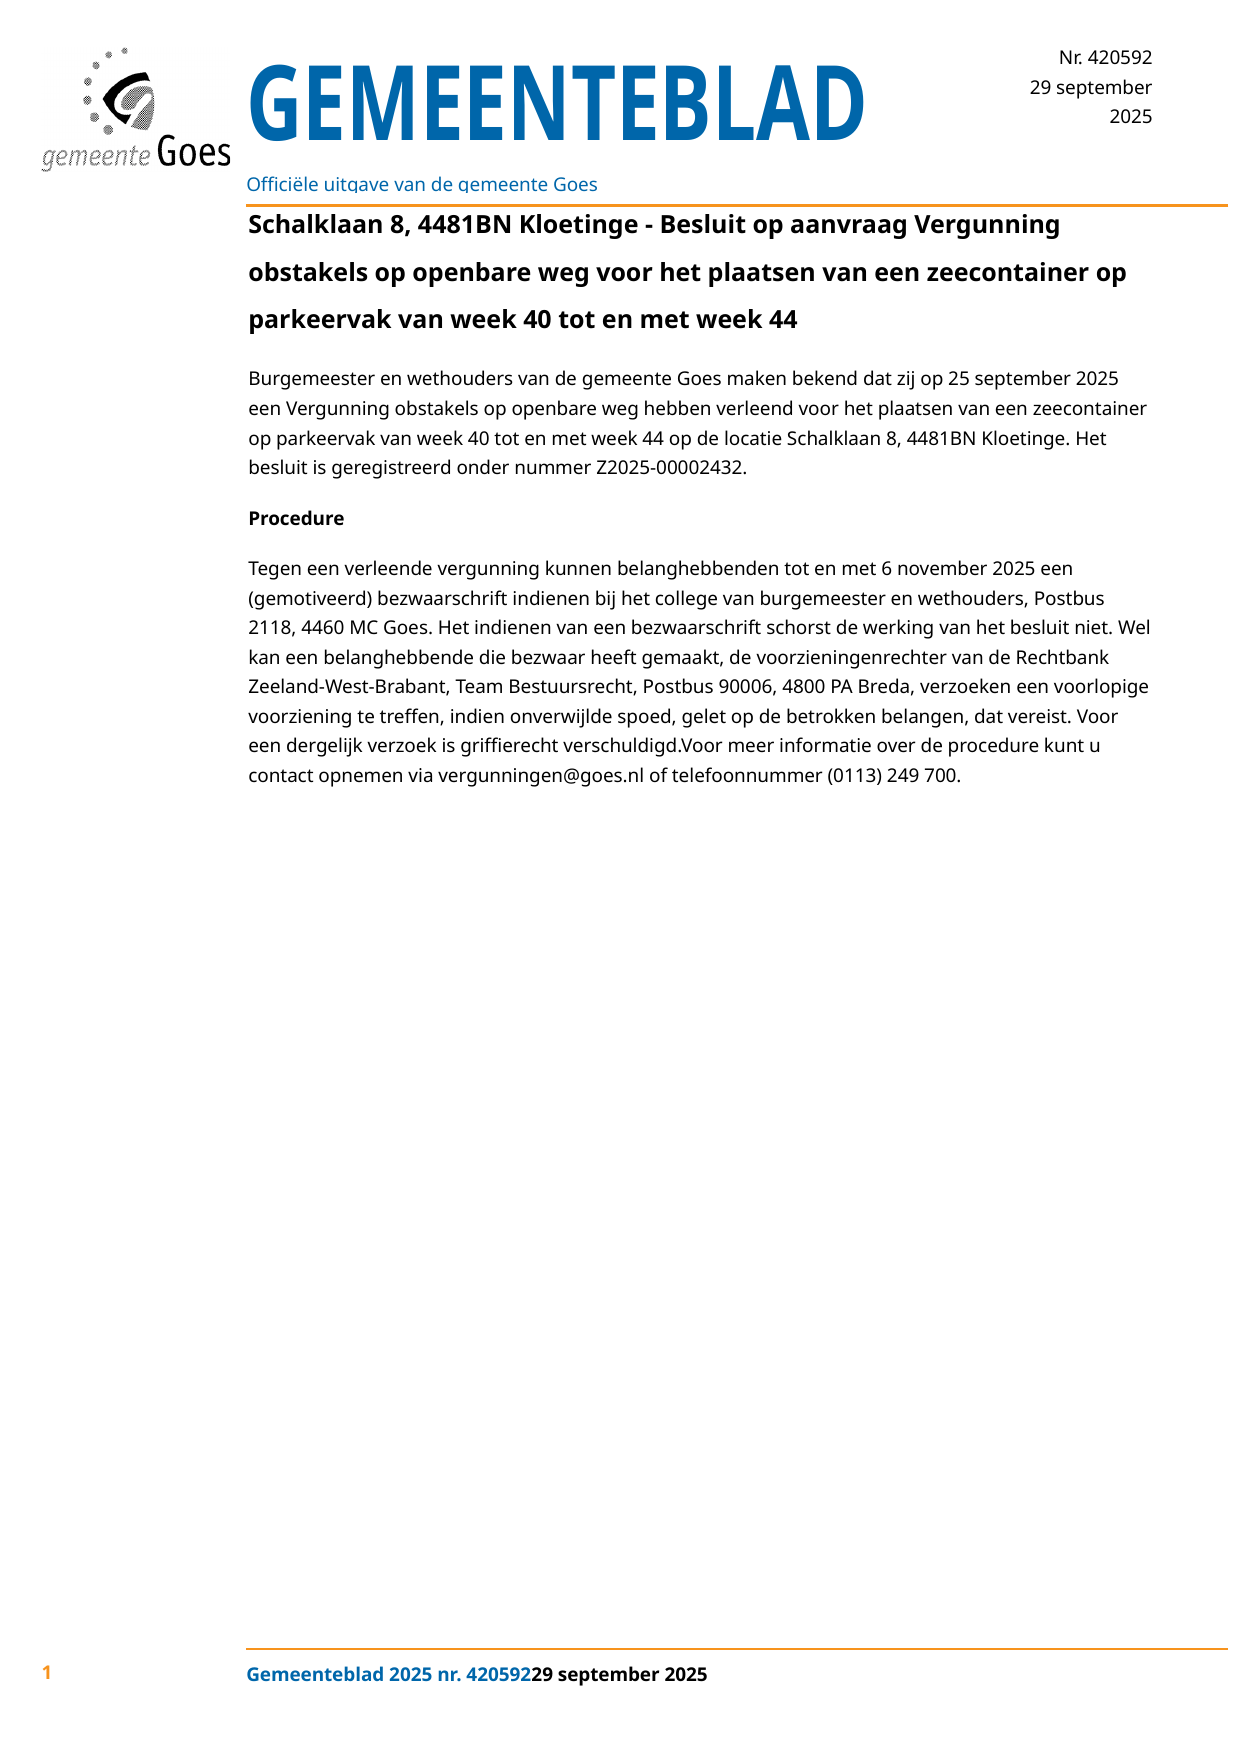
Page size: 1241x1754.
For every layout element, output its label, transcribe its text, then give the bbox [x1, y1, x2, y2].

text Burgemeester en wethouders van de gemeente Goes maken bekend dat zij op 25 september 2025 een Vergunning obstakels op openbare weg hebben verleend voor het plaatsen van een zeecontainer op parkeervak van week 40 tot en met week 44 op de locatie Schalklaan 8, 4481BN Kloetinge. Het besluit is geregistreerd onder nummer Z2025-00002432. [248, 366, 1152, 480]
picture [41, 47, 231, 172]
text Schalklaan 8, 4481BN Kloetinge - Besluit op aanvraag Vergunning obstakels op openbare weg voor het plaatsen van een zeecontainer op parkeervak van week 40 tot en met week 44 [248, 207, 1152, 336]
text Tegen een verleende vergunning kunnen belanghebbenden tot en met 6 november 2025 een (gemotiveerd) bezwaarschrift indienen bij het college van burgemeester en wethouders, Postbus 2118, 4460 MC Goes. Het indienen van een bezwaarschrift schorst de werking van het besluit niet. Wel kan een belanghebbende die bezwaar heeft gemaakt, de voorzieningenrechter van de Rechtbank Zeeland-West-Brabant, Team Bestuursrecht, Postbus 90006, 4800 PA Breda, verzoeken een voorlopige voorziening te treffen, indien onverwijlde spoed, gelet op de betrokken belangen, dat vereist. Voor een dergelijk verzoek is griffierecht verschuldigd.Voor meer informatie over de procedure kunt u contact opnemen via vergunningen@goes.nl of telefoonnummer (0113) 249 700. [248, 555, 1152, 788]
text Procedure [248, 505, 1152, 530]
